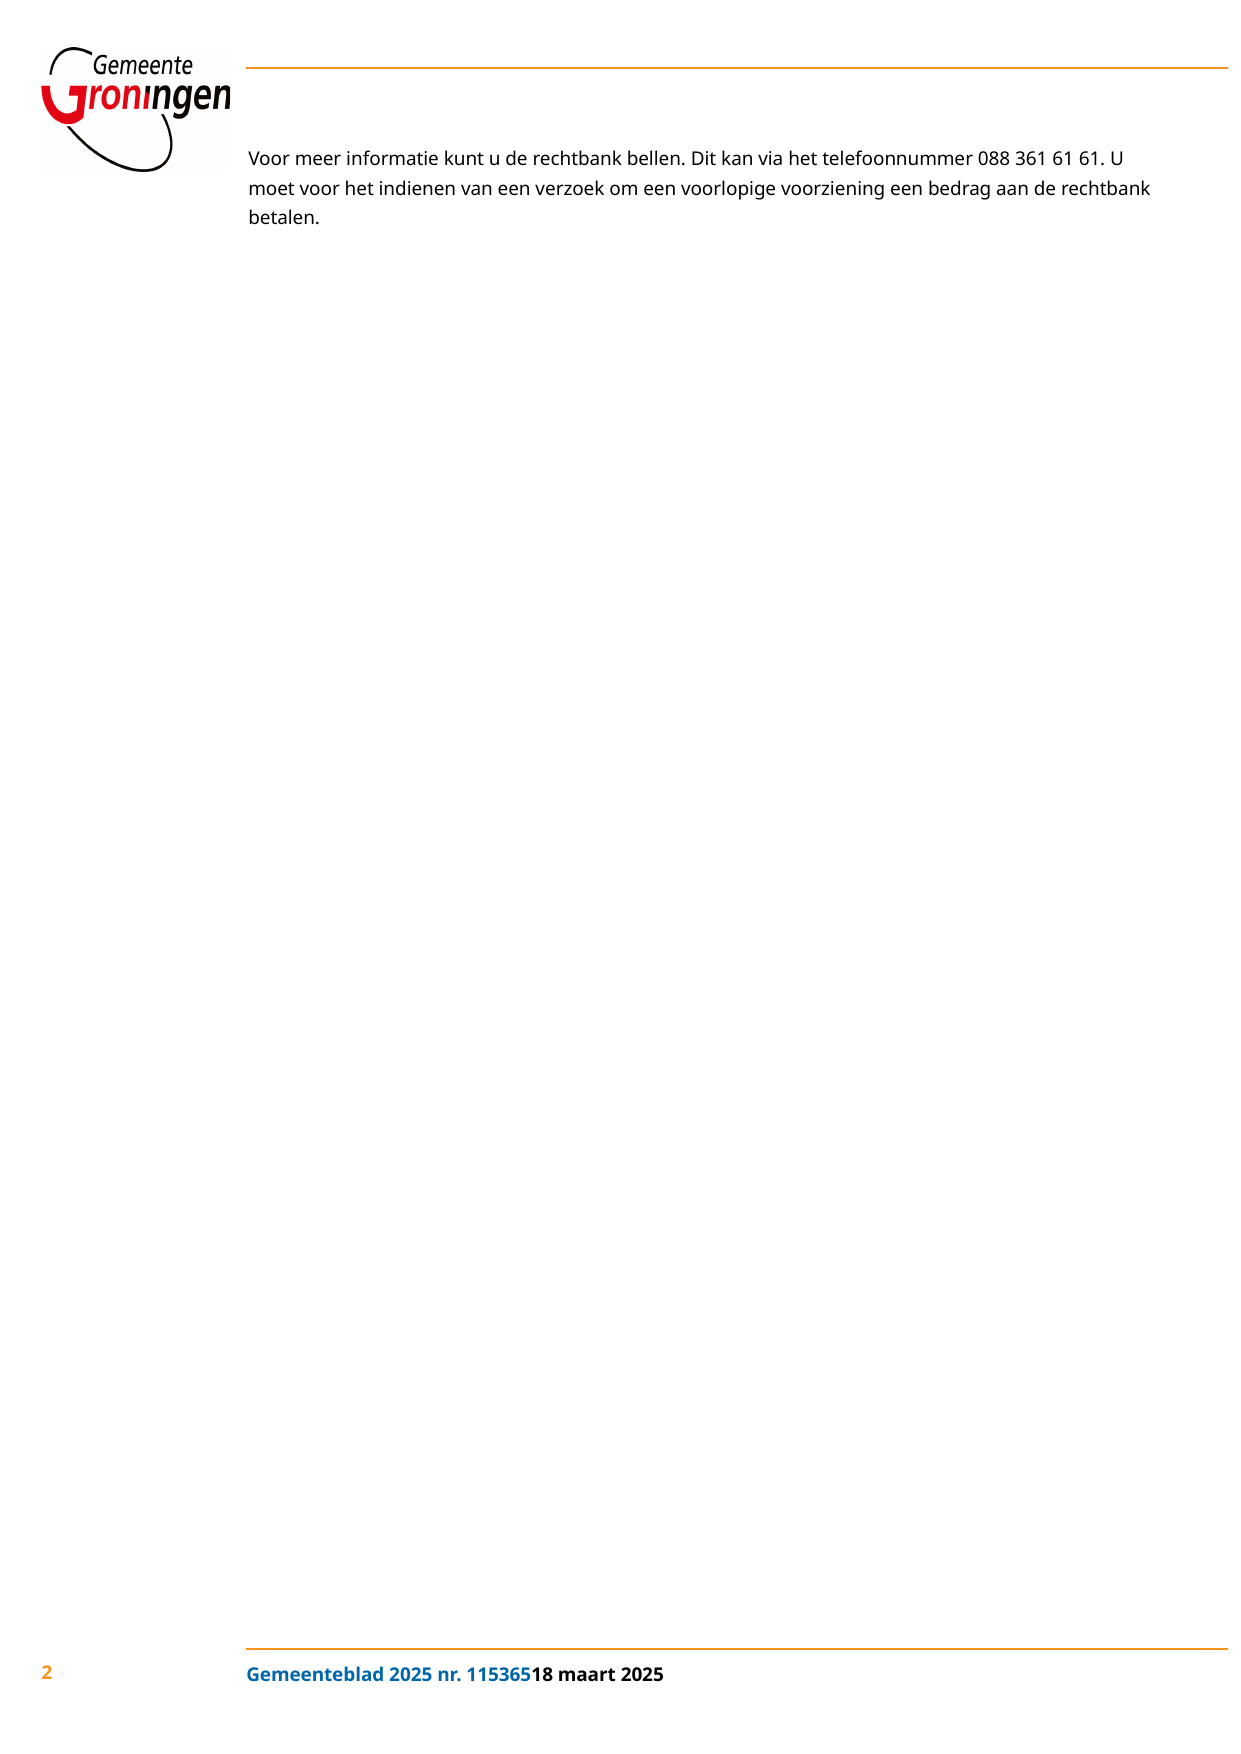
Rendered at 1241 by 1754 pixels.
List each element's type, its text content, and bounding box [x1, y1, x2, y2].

picture [41, 47, 231, 172]
text Voor meer informatie kunt u de rechtbank bellen. Dit kan via het telefoonnummer 088 361 61 61. U moet voor het indienen van een verzoek om een voorlopige voorziening een bedrag aan de rechtbank betalen. [248, 145, 1152, 230]
